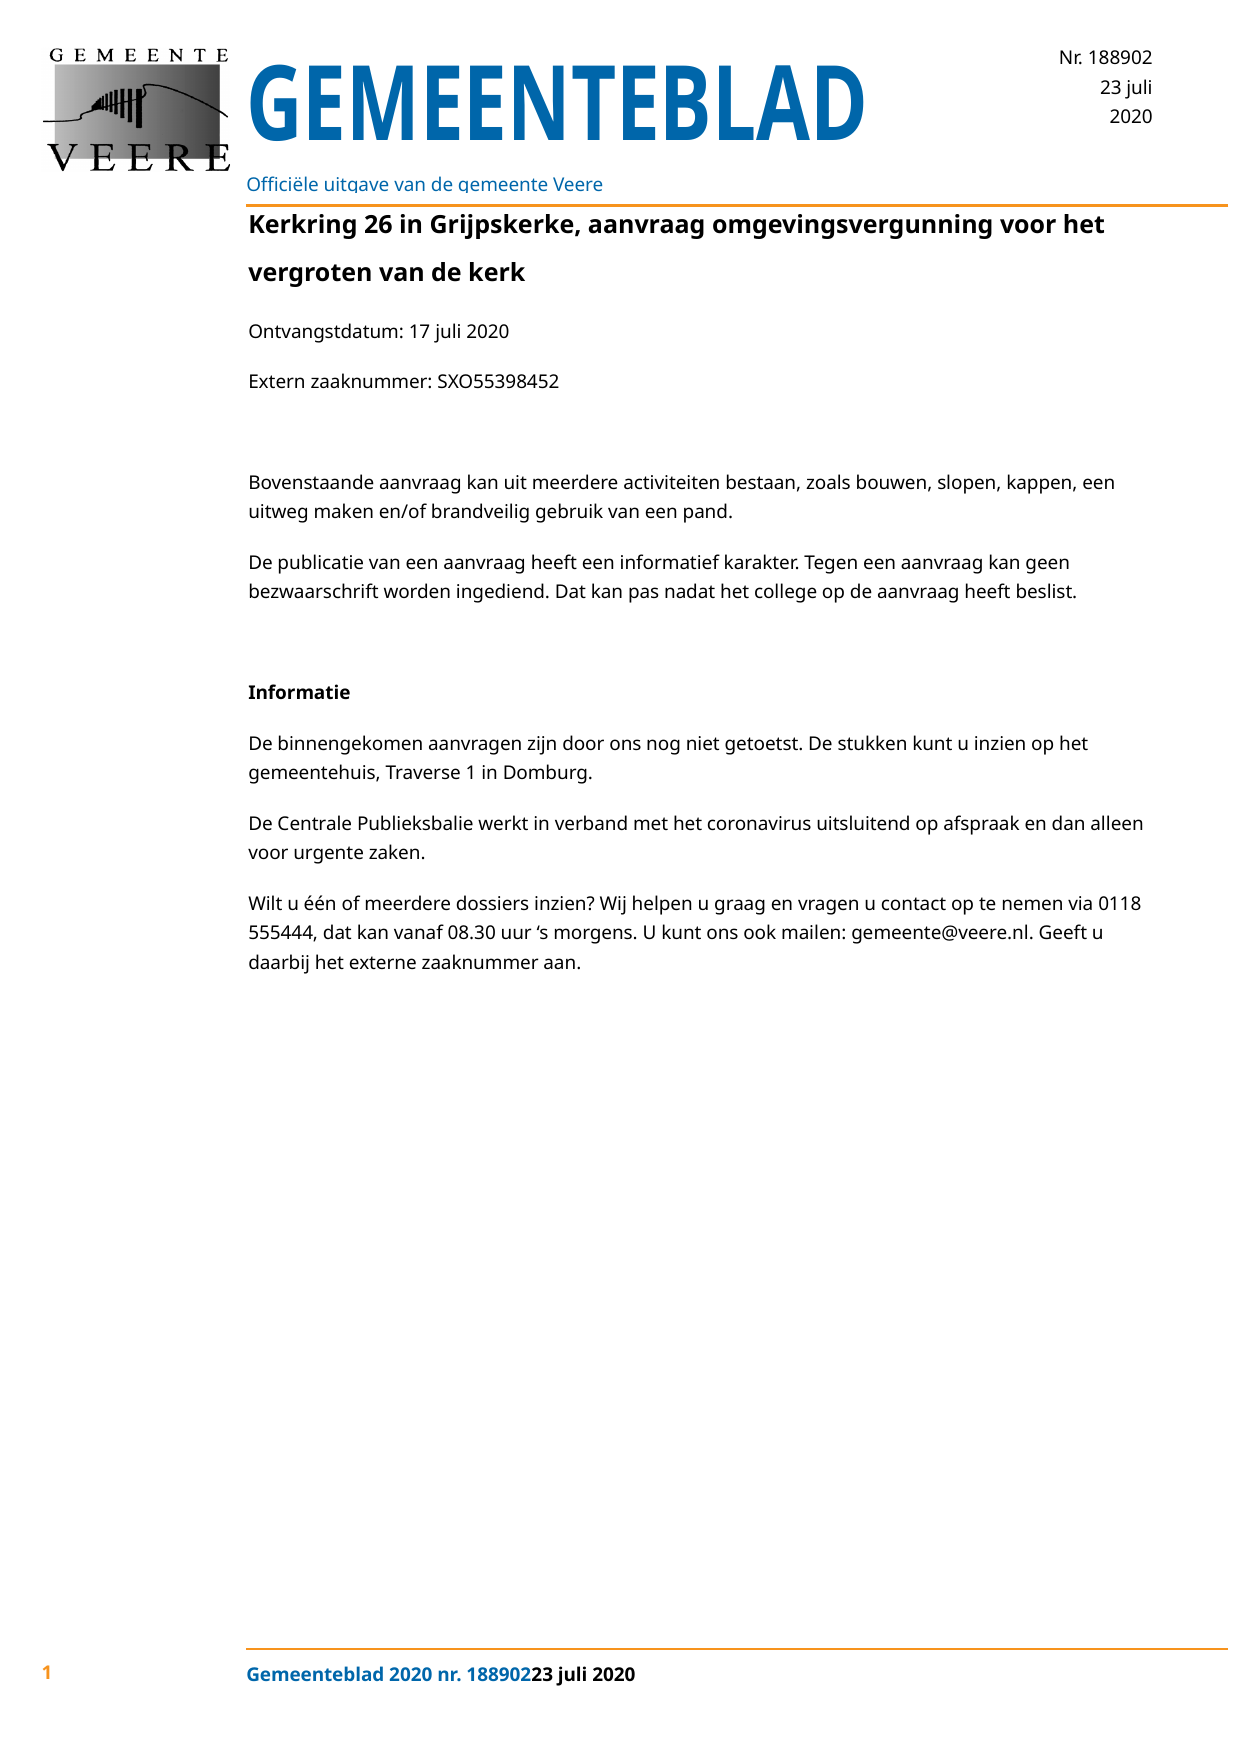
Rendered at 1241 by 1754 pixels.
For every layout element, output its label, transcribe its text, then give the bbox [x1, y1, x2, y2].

text Bovenstaande aanvraag kan uit meerdere activiteiten bestaan, zoals bouwen, slopen, kappen, een uitweg maken en/of brandveilig gebruik van een pand. [248, 469, 1152, 524]
text De publicatie van een aanvraag heeft een informatief karakter. Tegen een aanvraag kan geen bezwaarschrift worden ingediend. Dat kan pas nadat het college op de aanvraag heeft beslist. [248, 549, 1152, 604]
text De binnengekomen aanvragen zijn door ons nog niet getoetst. De stukken kunt u inzien op het gemeentehuis, Traverse 1 in Domburg. [248, 730, 1152, 785]
text De Centrale Publieksbalie werkt in verband met het coronavirus uitsluitend op afspraak en dan alleen voor urgente zaken. [248, 810, 1152, 865]
picture [41, 47, 231, 172]
text Ontvangstdatum: 17 juli 2020 [248, 318, 1152, 344]
text Kerkring 26 in Grijpskerke, aanvraag omgevingsvergunning voor het vergroten van de kerk [248, 207, 1152, 288]
text Extern zaaknummer: SXO55398452 [248, 368, 1152, 394]
text Wilt u één of meerdere dossiers inzien? Wij helpen u graag en vragen u contact op te nemen via 0118 555444, dat kan vanaf 08.30 uur ‘s morgens. U kunt ons ook mailen: gemeente@veere.nl. Geeft u daarbij het externe zaaknummer aan. [248, 890, 1152, 975]
text Informatie [248, 679, 1152, 705]
